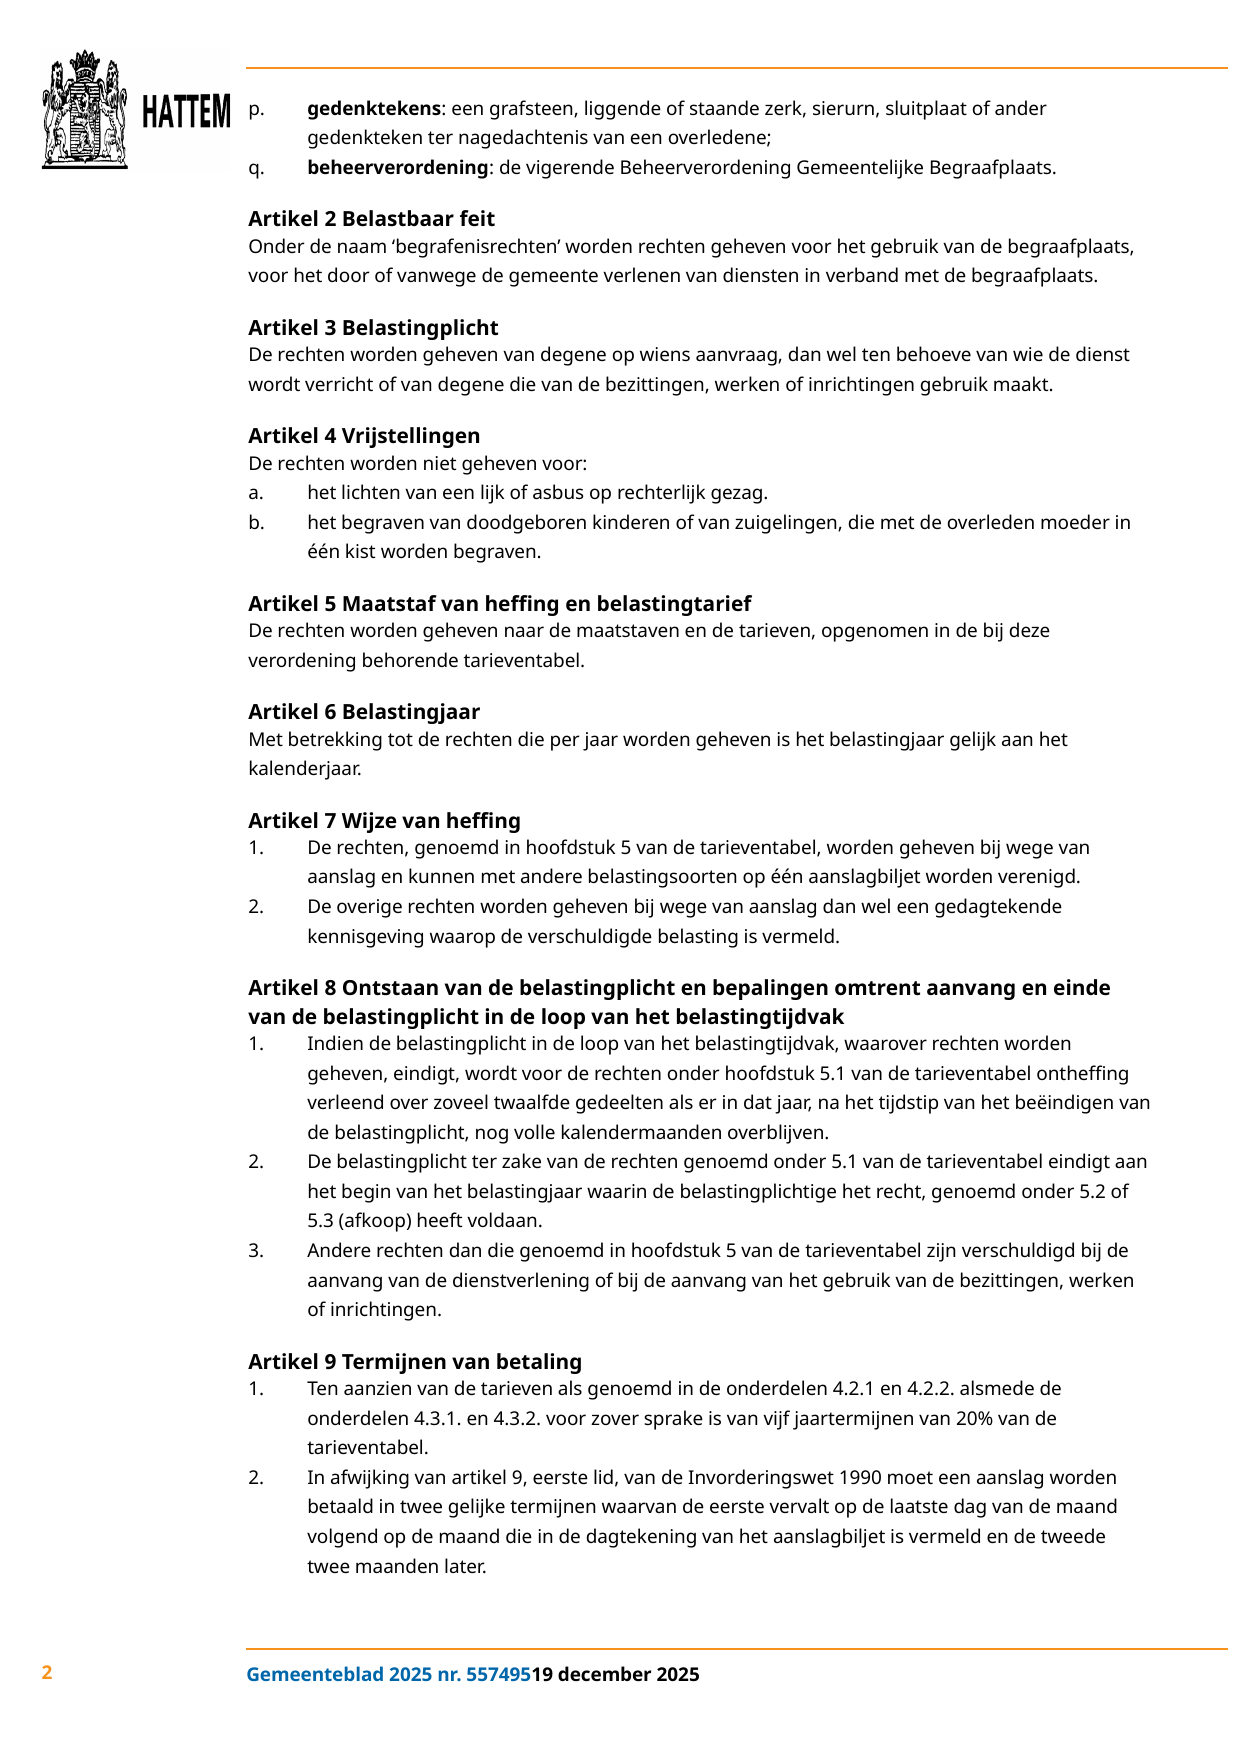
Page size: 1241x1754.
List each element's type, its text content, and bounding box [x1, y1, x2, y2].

list De rechten, genoemd in hoofdstuk 5 van de tarieventabel, worden geheven bij wege van aanslag en kunnen met andere belastingsoorten op één aanslagbiljet worden verenigd. [248, 834, 1152, 889]
list het begraven van doodgeboren kinderen of van zuigelingen, die met de overleden moeder in één kist worden begraven. [248, 509, 1152, 564]
list De belastingplicht ter zake van de rechten genoemd onder 5.1 van de tarieventabel eindigt aan het begin van het belastingjaar waarin de belastingplichtige het recht, genoemd onder 5.2 of 5.3 (afkoop) heeft voldaan. [248, 1148, 1152, 1233]
text Artikel 9 Termijnen van betaling [248, 1347, 1152, 1375]
list Indien de belastingplicht in de loop van het belastingtijdvak, waarover rechten worden geheven, eindigt, wordt voor de rechten onder hoofdstuk 5.1 van de tarieventabel ontheffing verleend over zoveel twaalfde gedeelten als er in dat jaar, na het tijdstip van het beëindigen van de belastingplicht, nog volle kalendermaanden overblijven. [248, 1030, 1152, 1145]
text Met betrekking tot de rechten die per jaar worden geheven is het belastingjaar gelijk aan het kalenderjaar. [248, 726, 1152, 781]
text Artikel 7 Wijze van heffing [248, 806, 1152, 834]
picture [41, 47, 231, 172]
text Artikel 5 Maatstaf van heffing en belastingtarief [248, 589, 1152, 617]
list het lichten van een lijk of asbus op rechterlijk gezag. [248, 479, 1152, 505]
text De rechten worden geheven van degene op wiens aanvraag, dan wel ten behoeve van wie de dienst wordt verricht of van degene die van de bezittingen, werken of inrichtingen gebruik maakt. [248, 341, 1152, 397]
text Artikel 6 Belastingjaar [248, 697, 1152, 726]
list In afwijking van artikel 9, eerste lid, van de Invorderingswet 1990 moet een aanslag worden betaald in twee gelijke termijnen waarvan de eerste vervalt op de laatste dag van de maand volgend op de maand die in de dagtekening van het aanslagbiljet is vermeld en de tweede twee maanden later. [248, 1464, 1152, 1578]
text Artikel 4 Vrijstellingen [248, 421, 1152, 450]
list gedenktekens: een grafsteen, liggende of staande zerk, sierurn, sluitplaat of ander gedenkteken ter nagedachtenis van een overledene; [248, 95, 1152, 150]
text Artikel 2 Belastbaar feit [248, 204, 1152, 233]
text Artikel 8 Ontstaan van de belastingplicht en bepalingen omtrent aanvang en einde van de belastingplicht in de loop van het belastingtijdvak [248, 973, 1152, 1030]
list De overige rechten worden geheven bij wege van aanslag dan wel een gedagtekende kennisgeving waarop de verschuldigde belasting is vermeld. [248, 893, 1152, 949]
text Artikel 3 Belastingplicht [248, 313, 1152, 341]
list beheerverordening: de vigerende Beheerverordening Gemeentelijke Begraafplaats. [248, 154, 1152, 180]
text De rechten worden niet geheven voor: [248, 450, 1152, 475]
text Onder de naam ‘begrafenisrechten’ worden rechten geheven voor het gebruik van de begraafplaats, voor het door of vanwege de gemeente verlenen van diensten in verband met de begraafplaats. [248, 233, 1152, 288]
list Andere rechten dan die genoemd in hoofdstuk 5 van de tarieventabel zijn verschuldigd bij de aanvang van de dienstverlening of bij de aanvang van het gebruik van de bezittingen, werken of inrichtingen. [248, 1237, 1152, 1322]
list Ten aanzien van de tarieven als genoemd in de onderdelen 4.2.1 en 4.2.2. alsmede de onderdelen 4.3.1. en 4.3.2. voor zover sprake is van vijf jaartermijnen van 20% van de tarieventabel. [248, 1375, 1152, 1460]
text De rechten worden geheven naar de maatstaven en de tarieven, opgenomen in de bij deze verordening behorende tarieventabel. [248, 617, 1152, 673]
